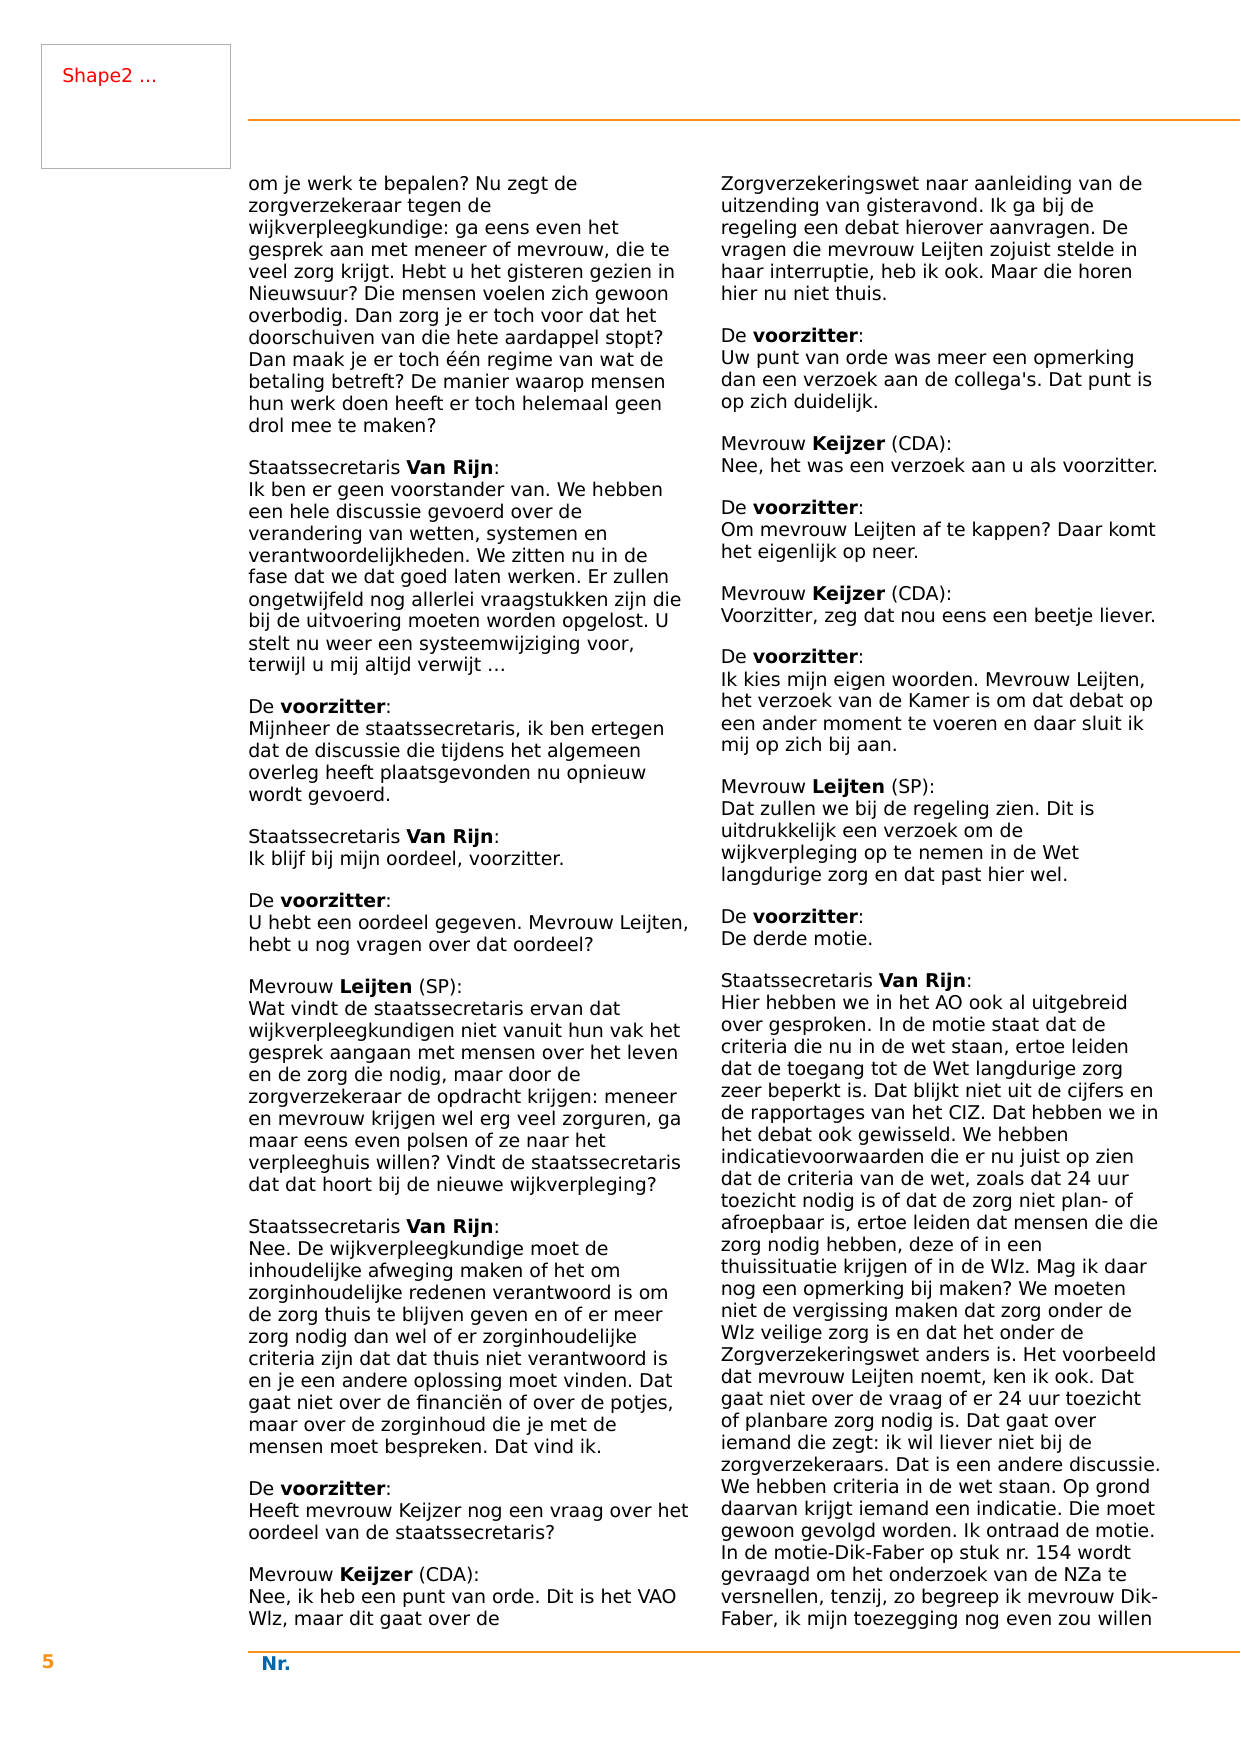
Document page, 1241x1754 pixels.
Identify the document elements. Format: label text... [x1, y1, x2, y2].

text Nee, ik heb een punt van orde. Dit is het VAO Wlz, maar dit gaat over de [248, 1586, 691, 1629]
text Uw punt van orde was meer een opmerking dan een verzoek aan de collega's. Dat punt is op zich duidelijk. [721, 347, 1163, 413]
text Nee, het was een verzoek aan u als voorzitter. [721, 454, 1163, 477]
text Staatssecretaris Van Rijn: [248, 1216, 691, 1238]
text De voorzitter: [721, 325, 1163, 347]
text Voorzitter, zeg dat nou eens een beetje liever. [721, 604, 1163, 626]
text Om mevrouw Leijten af te kappen? Daar komt het eigenlijk op neer. [721, 518, 1163, 562]
text Staatssecretaris Van Rijn: [248, 826, 691, 848]
text Mevrouw Keijzer (CDA): [248, 1564, 691, 1586]
text Dat zullen we bij de regeling zien. Dit is uitdrukkelijk een verzoek om de wijkverpleging op te nemen in de Wet langdurige zorg en dat past hier wel. [721, 798, 1163, 886]
text Hier hebben we in het AO ook al uitgebreid over gesproken. In de motie staat dat de criteria die nu in de wet staan, ertoe leiden dat de toegang tot de Wet langdurige zorg zeer beperkt is. Dat blijkt niet uit de cijfers en de rapportages van het CIZ. Dat hebben we in het debat ook gewisseld. We hebben indicatievoorwaarden die er nu juist op zien dat de criteria van de wet, zoals dat 24 uur toezicht nodig is of dat de zorg niet plan- of afroepbaar is, ertoe leiden dat mensen die die zorg nodig hebben, deze of in een thuissituatie krijgen of in de Wlz. Mag ik daar nog een opmerking bij maken? We moeten niet de vergissing maken dat zorg onder de Wlz veilige zorg is en dat het onder de Zorgverzekeringswet anders is. Het voorbeeld dat mevrouw Leijten noemt, ken ik ook. Dat gaat niet over de vraag of er 24 uur toezicht of planbare zorg nodig is. Dat gaat over iemand die zegt: ik wil liever niet bij de zorgverzekeraars. Dat is een andere discussie. We hebben criteria in de wet staan. Op grond daarvan krijgt iemand een indicatie. Die moet gewoon gevolgd worden. Ik ontraad de motie. [721, 992, 1163, 1542]
text Mevrouw Leijten (SP): [248, 976, 691, 998]
text Staatssecretaris Van Rijn: [721, 970, 1163, 992]
text Ik kies mijn eigen woorden. Mevrouw Leijten, het verzoek van de Kamer is om dat debat op een ander moment te voeren en daar sluit ik mij op zich bij aan. [721, 668, 1163, 756]
text Ik ben er geen voorstander van. We hebben een hele discussie gevoerd over de verandering van wetten, systemen en verantwoordelijkheden. We zitten nu in de fase dat we dat goed laten werken. Er zullen ongetwijfeld nog allerlei vraagstukken zijn die bij de uitvoering moeten worden opgelost. U stelt nu weer een systeemwijziging voor, terwijl u mij altijd verwijt … [248, 478, 691, 676]
text In de motie-Dik-Faber op stuk nr. 154 wordt gevraagd om het onderzoek van de NZa te versnellen, tenzij, zo begreep ik mevrouw Dik-Faber, ik mijn toezegging nog even zou willen [721, 1542, 1163, 1629]
text Mevrouw Leijten (SP): [721, 776, 1163, 798]
text Mevrouw Keijzer (CDA): [721, 582, 1163, 604]
text U hebt een oordeel gegeven. Mevrouw Leijten, hebt u nog vragen over dat oordeel? [248, 912, 691, 956]
text Nee. De wijkverpleegkundige moet de inhoudelijke afweging maken of het om zorginhoudelijke redenen verantwoord is om de zorg thuis te blijven geven en of er meer zorg nodig dan wel of er zorginhoudelijke criteria zijn dat dat thuis niet verantwoord is en je een andere oplossing moet vinden. Dat gaat niet over de financiën of over de potjes, maar over de zorginhoud die je met de mensen moet bespreken. Dat vind ik. [248, 1238, 691, 1458]
text De voorzitter: [248, 1478, 691, 1500]
text Heeft mevrouw Keijzer nog een vraag over het oordeel van de staatssecretaris? [248, 1500, 691, 1544]
text Zorgverzekeringswet naar aanleiding van de uitzending van gisteravond. Ik ga bij de regeling een debat hierover aanvragen. De vragen die mevrouw Leijten zojuist stelde in haar interruptie, heb ik ook. Maar die horen hier nu niet thuis. [721, 173, 1163, 305]
text Mijnheer de staatssecretaris, ik ben ertegen dat de discussie die tijdens het algemeen overleg heeft plaatsgevonden nu opnieuw wordt gevoerd. [248, 718, 691, 806]
text Wat vindt de staatssecretaris ervan dat wijkverpleegkundigen niet vanuit hun vak het gesprek aangaan met mensen over het leven en de zorg die nodig, maar door de zorgverzekeraar de opdracht krijgen: meneer en mevrouw krijgen wel erg veel zorguren, ga maar eens even polsen of ze naar het verpleeghuis willen? Vindt de staatssecretaris dat dat hoort bij de nieuwe wijkverpleging? [248, 998, 691, 1196]
text Ik blijf bij mijn oordeel, voorzitter. [248, 848, 691, 870]
text De derde motie. [721, 928, 1163, 950]
text om je werk te bepalen? Nu zegt de zorgverzekeraar tegen de wijkverpleegkundige: ga eens even het gesprek aan met meneer of mevrouw, die te veel zorg krijgt. Hebt u het gisteren gezien in Nieuwsuur? Die mensen voelen zich gewoon overbodig. Dan zorg je er toch voor dat het doorschuiven van die hete aardappel stopt? Dan maak je er toch één regime van wat de betaling betreft? De manier waarop mensen hun werk doen heeft er toch helemaal geen drol mee te maken? [248, 173, 691, 437]
text Staatssecretaris Van Rijn: [248, 457, 691, 478]
text De voorzitter: [721, 497, 1163, 518]
text De voorzitter: [248, 696, 691, 718]
text De voorzitter: [721, 646, 1163, 668]
text Mevrouw Keijzer (CDA): [721, 433, 1163, 454]
text De voorzitter: [721, 906, 1163, 928]
text De voorzitter: [248, 890, 691, 912]
